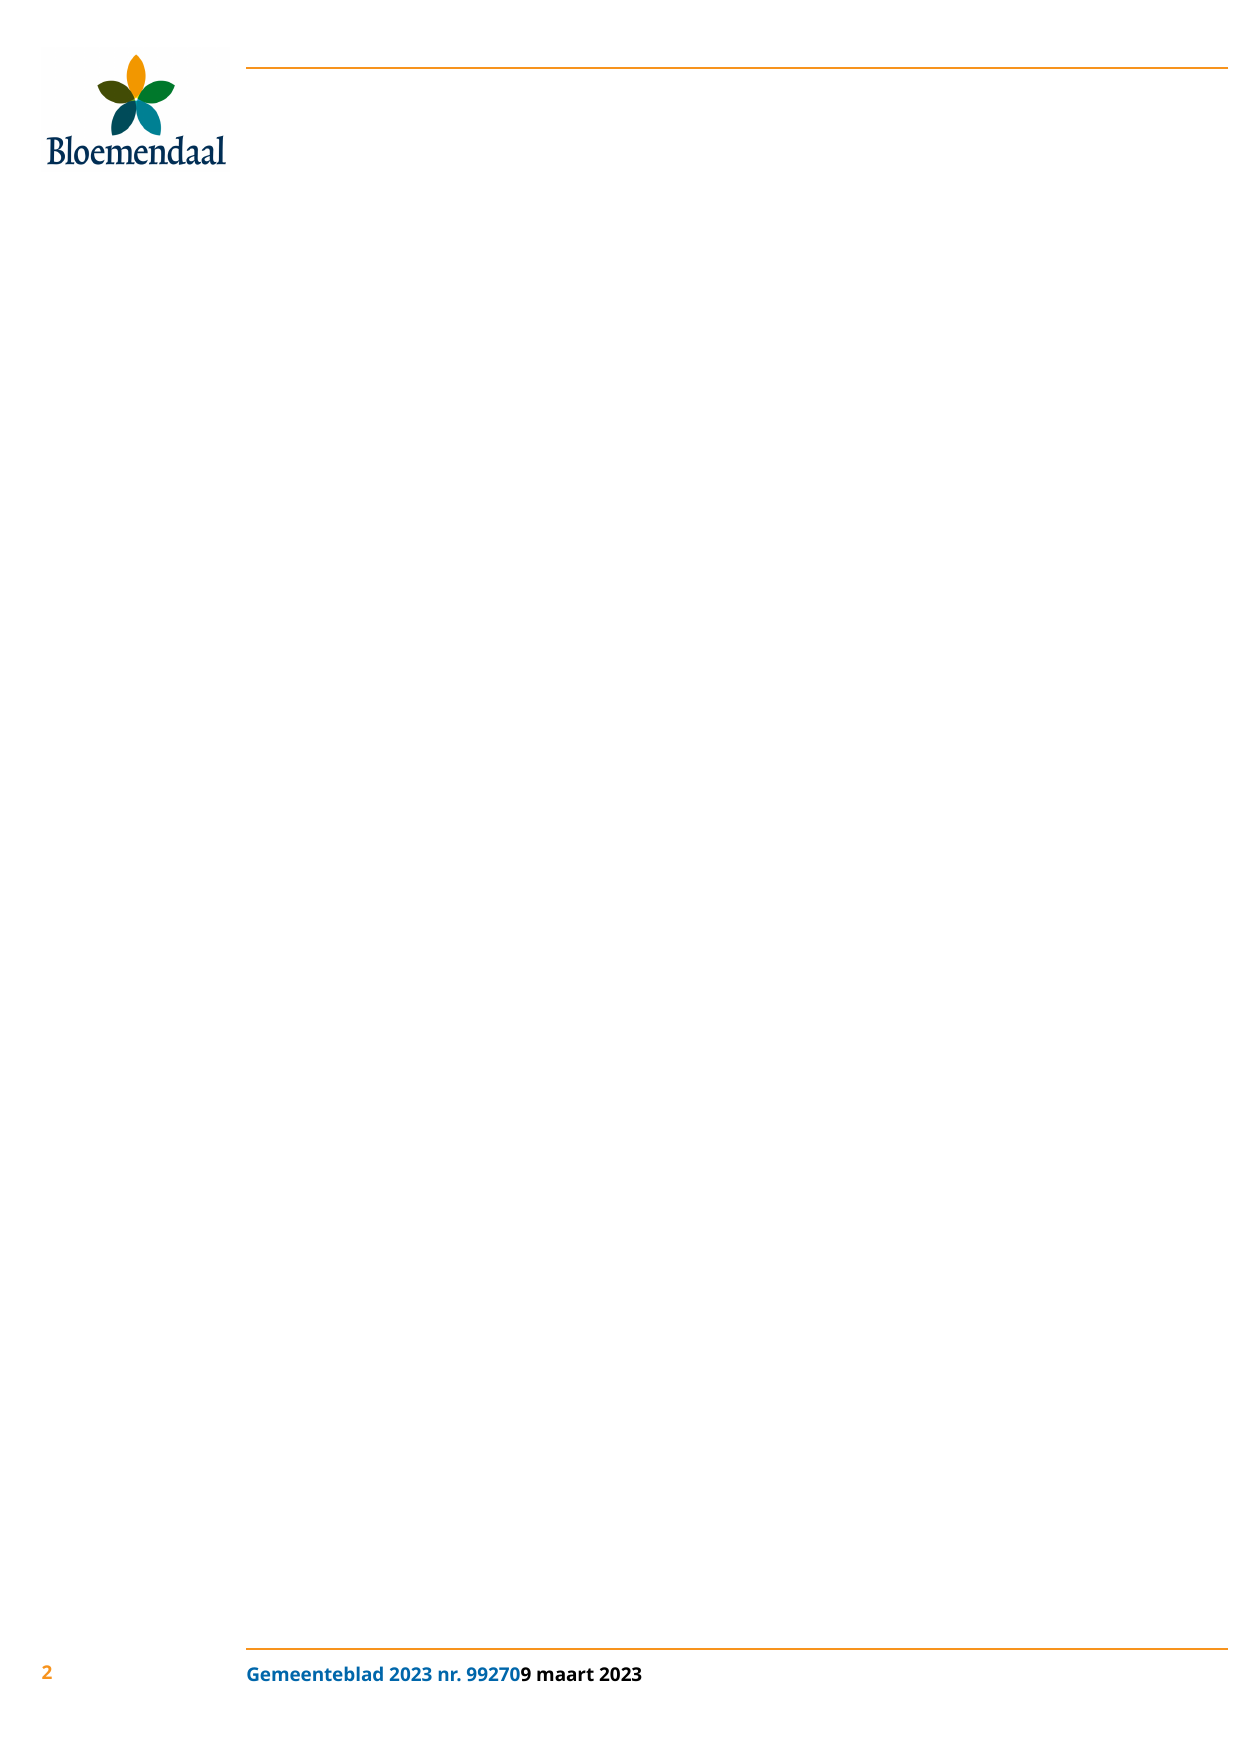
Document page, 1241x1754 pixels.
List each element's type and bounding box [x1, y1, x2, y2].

picture [41, 47, 231, 172]
